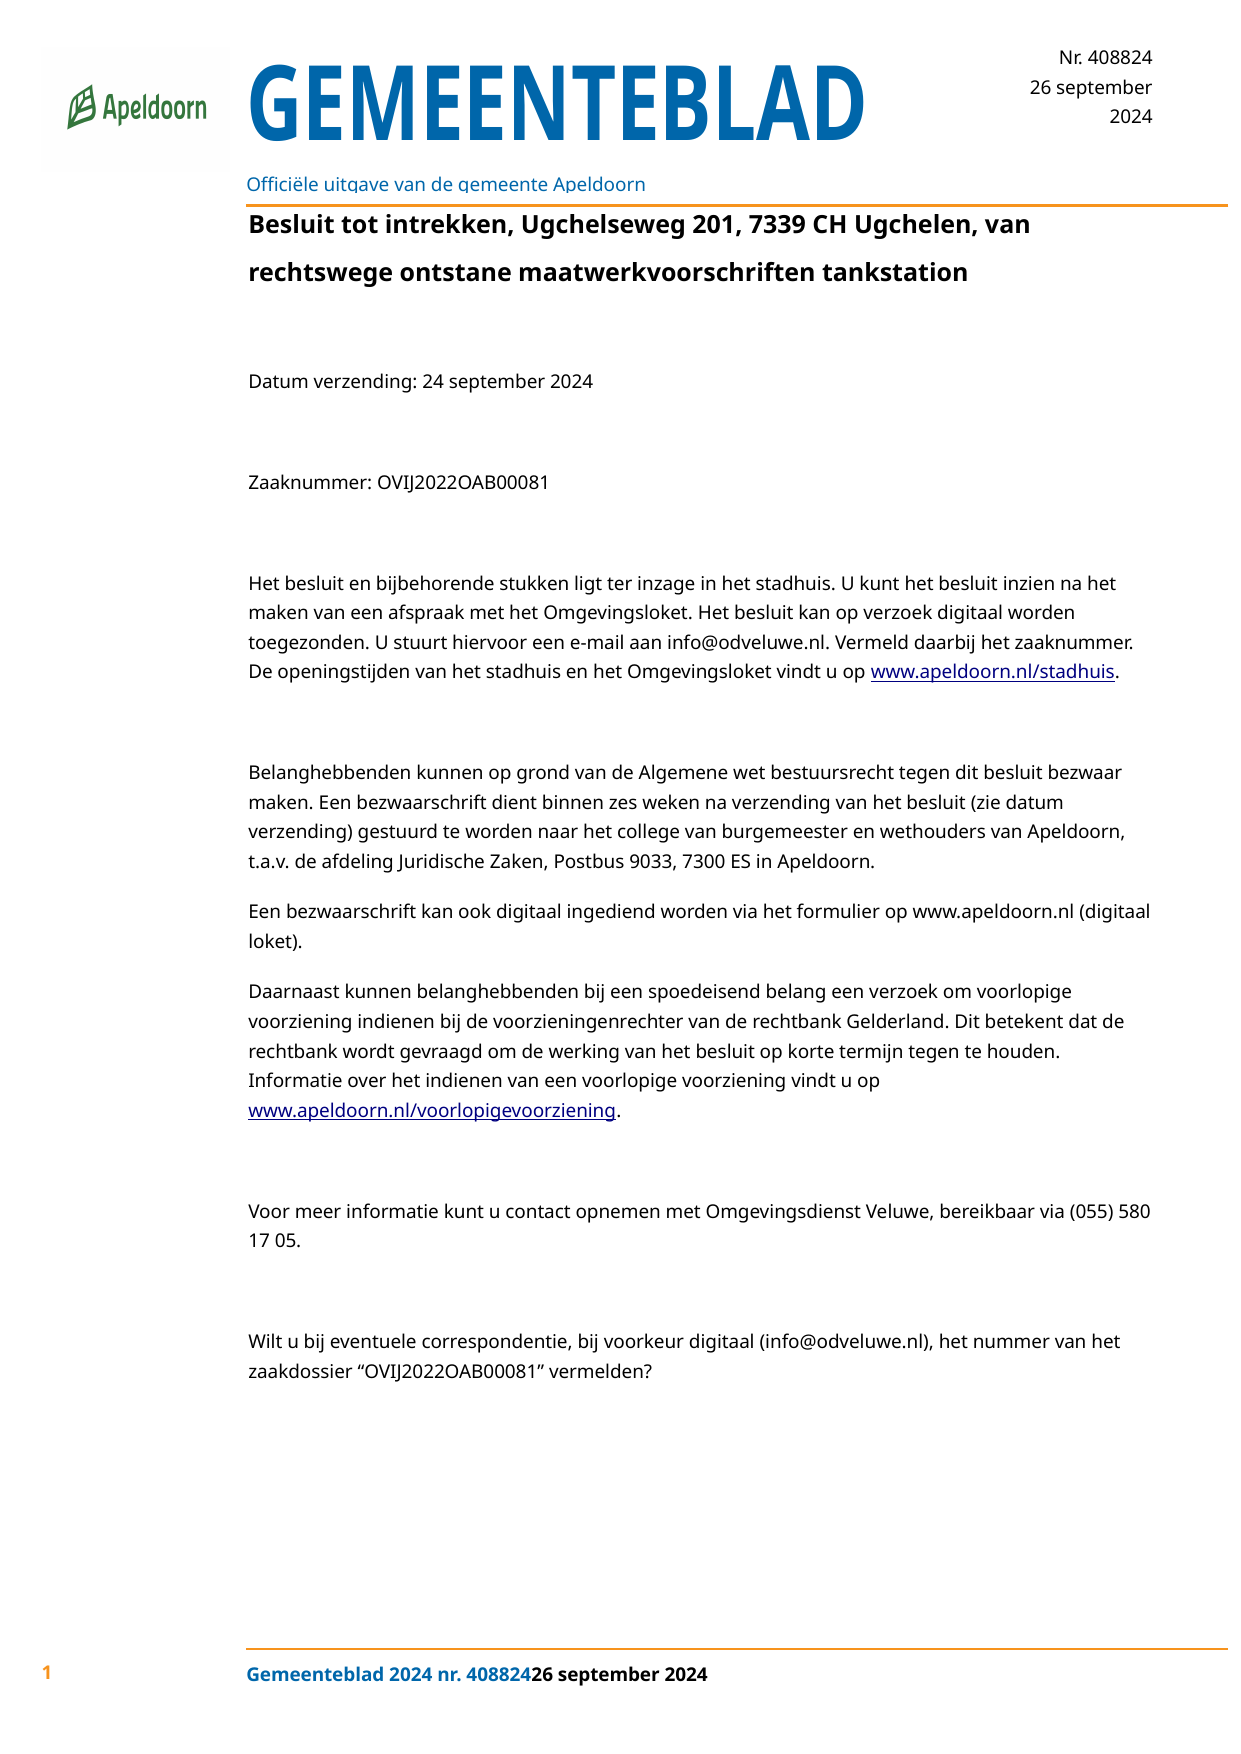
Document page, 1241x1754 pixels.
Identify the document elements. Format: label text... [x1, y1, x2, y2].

text Zaaknummer: OVIJ2022OAB00081 [248, 469, 1152, 495]
text Besluit tot intrekken, Ugchelseweg 201, 7339 CH Ugchelen, van rechtswege ontstane maatwerkvoorschriften tankstation [248, 207, 1152, 288]
text Voor meer informatie kunt u contact opnemen met Omgevingsdienst Veluwe, bereikbaar via (055) 580 17 05. [248, 1198, 1152, 1253]
picture [41, 47, 231, 172]
text Het besluit en bijbehorende stukken ligt ter inzage in het stadhuis. U kunt het besluit inzien na het maken van een afspraak met het Omgevingsloket. Het besluit kan op verzoek digitaal worden toegezonden. U stuurt hiervoor een e-mail aan info@odveluwe.nl. Vermeld daarbij het zaaknummer. De openingstijden van het stadhuis en het Omgevingsloket vindt u op www.apeldoorn.nl/stadhuis. [248, 570, 1152, 684]
text Een bezwaarschrift kan ook digitaal ingediend worden via het formulier op www.apeldoorn.nl (digitaal loket). [248, 899, 1152, 954]
text Belanghebbenden kunnen op grond van de Algemene wet bestuursrecht tegen dit besluit bezwaar maken. Een bezwaarschrift dient binnen zes weken na verzending van het besluit (zie datum verzending) gestuurd te worden naar het college van burgemeester en wethouders van Apeldoorn, t.a.v. de afdeling Juridische Zaken, Postbus 9033, 7300 ES in Apeldoorn. [248, 759, 1152, 874]
text Daarnaast kunnen belanghebbenden bij een spoedeisend belang een verzoek om voorlopige voorziening indienen bij de voorzieningenrechter van de rechtbank Gelderland. Dit betekent dat de rechtbank wordt gevraagd om de werking van het besluit op korte termijn tegen te houden. Informatie over het indienen van een voorlopige voorziening vindt u op www.apeldoorn.nl/voorlopigevoorziening. [248, 979, 1152, 1123]
text Datum verzending: 24 september 2024 [248, 368, 1152, 394]
text Wilt u bij eventuele correspondentie, bij voorkeur digitaal (info@odveluwe.nl), het nummer van het zaakdossier “OVIJ2022OAB00081” vermelden? [248, 1328, 1152, 1384]
